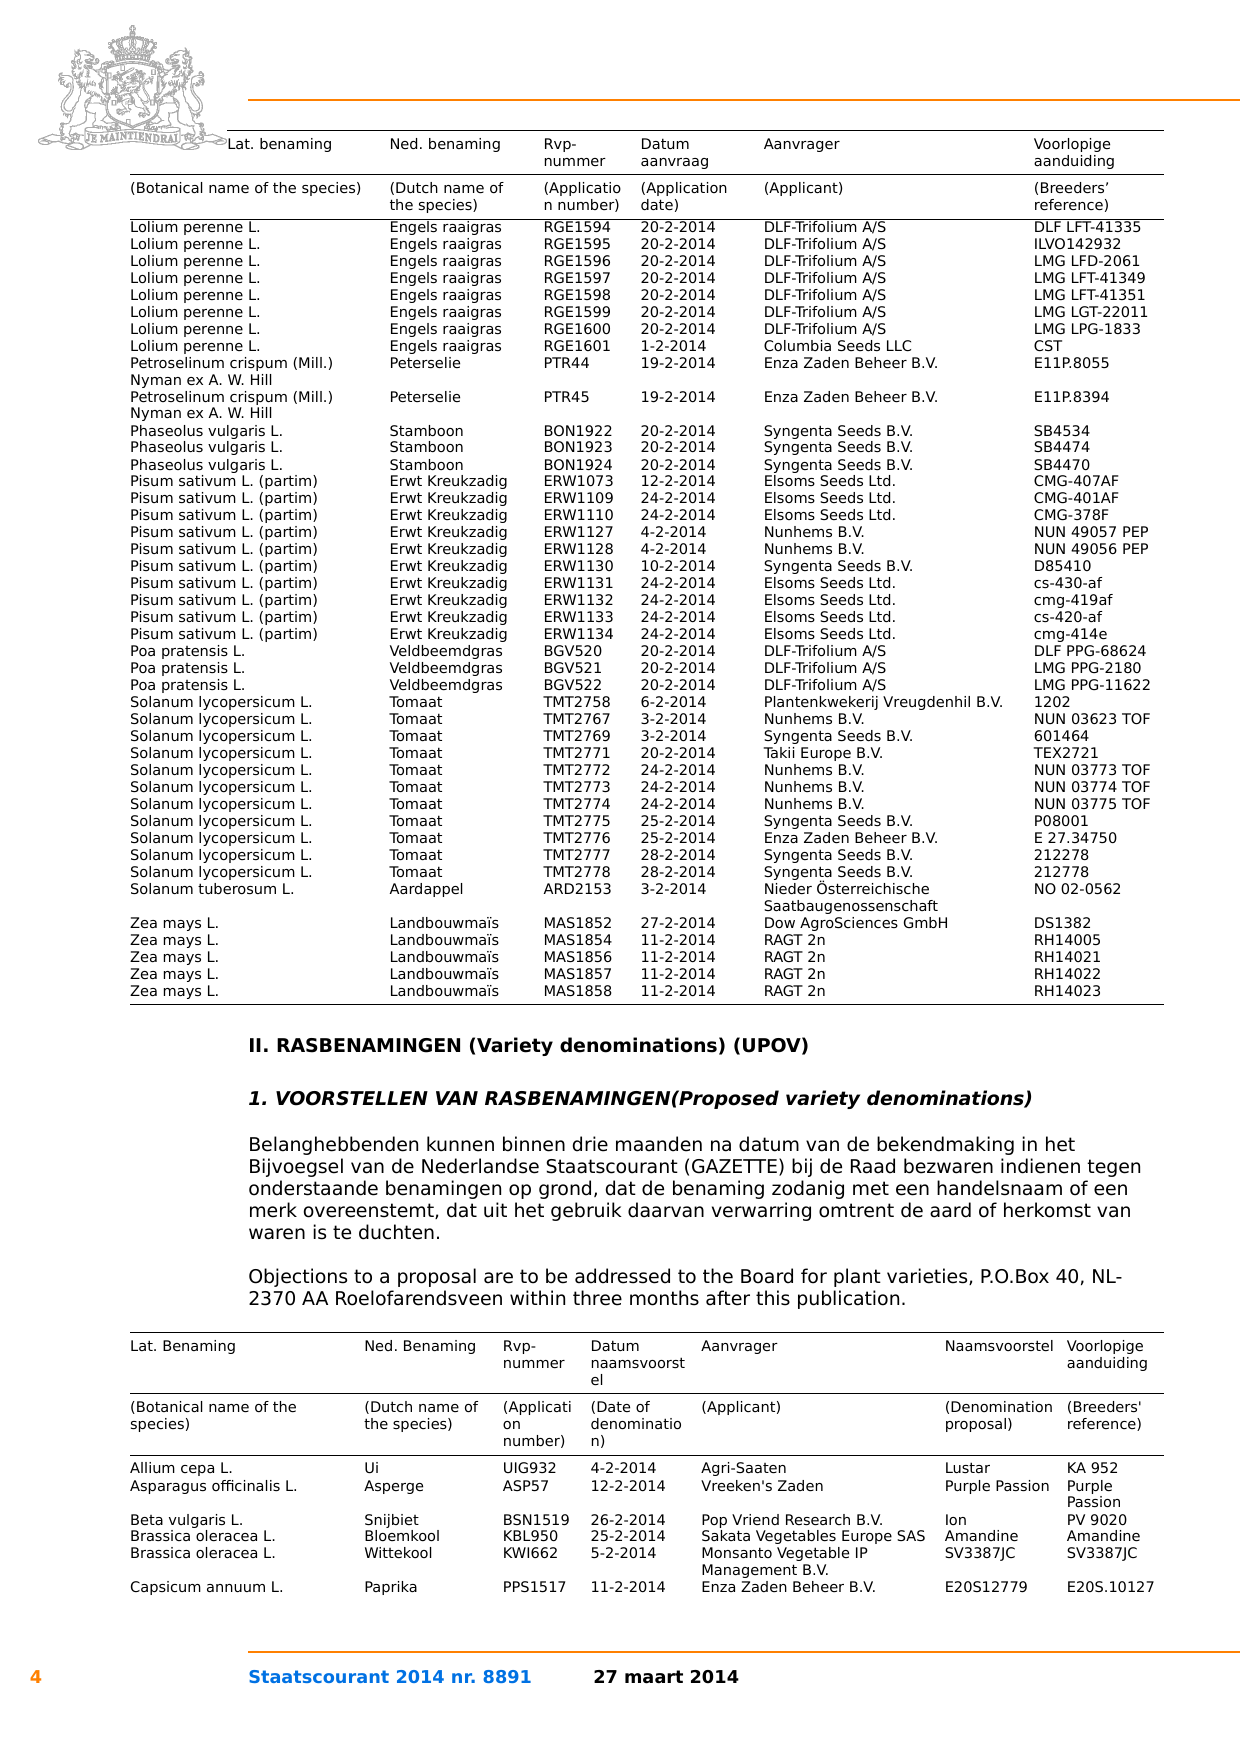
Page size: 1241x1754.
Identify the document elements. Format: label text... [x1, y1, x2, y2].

table_cell Lolium perenne L. [130, 236, 383, 253]
table_cell Pisum sativum L. (partim) [130, 558, 383, 575]
table_cell Lolium perenne L. [130, 338, 383, 354]
table_cell 10-2-2014 [635, 558, 758, 575]
table_cell Phaseolus vulgaris L. [130, 439, 383, 456]
table_cell Beta vulgaris L. [130, 1511, 358, 1528]
table_cell SV3387JC [1061, 1545, 1163, 1579]
table_cell LMG LFT-41351 [1028, 287, 1163, 303]
table_cell 11-2-2014 [635, 949, 758, 966]
table_cell ERW1133 [537, 609, 634, 626]
table_cell Landbouwmaïs [384, 915, 537, 932]
table_cell Petroselinum crispum (Mill.) Nyman ex A. W. Hill [130, 355, 383, 388]
table_cell Erwt Kreukzadig [384, 558, 537, 575]
table_cell E11P.8055 [1028, 355, 1163, 388]
table_cell 20-2-2014 [635, 270, 758, 287]
table_cell 6-2-2014 [635, 694, 758, 711]
table_cell Tomaat [384, 762, 537, 779]
table_cell MAS1858 [537, 983, 634, 1004]
table_cell ERW1127 [537, 524, 634, 541]
table_cell Stamboon [384, 423, 537, 439]
table_cell Syngenta Seeds B.V. [758, 439, 1028, 456]
table_cell E11P.8394 [1028, 389, 1163, 422]
table_cell ILVO142932 [1028, 236, 1163, 253]
table_cell Veldbeemdgras [384, 643, 537, 660]
table_cell CMG-401AF [1028, 490, 1163, 507]
table_cell Peterselie [384, 355, 537, 388]
table_cell RH14022 [1028, 966, 1163, 983]
table_cell Solanum lycopersicum L. [130, 813, 383, 830]
table_cell Asperge [358, 1478, 497, 1511]
table_cell Pisum sativum L. (partim) [130, 541, 383, 558]
table_cell Solanum lycopersicum L. [130, 864, 383, 881]
table_cell 24-2-2014 [635, 490, 758, 507]
table_cell PTR45 [537, 389, 634, 422]
table_cell RGE1595 [537, 236, 634, 253]
table_cell 12-2-2014 [635, 473, 758, 490]
table_header Ned. Benaming [358, 1333, 497, 1393]
table_cell Wittekool [358, 1545, 497, 1579]
table_cell RGE1597 [537, 270, 634, 287]
table_cell Syngenta Seeds B.V. [758, 847, 1028, 864]
table_cell 20-2-2014 [635, 236, 758, 253]
table_cell Vreeken's Zaden [695, 1478, 939, 1511]
table_cell 20-2-2014 [635, 220, 758, 236]
table_header Datum aanvraag [635, 131, 758, 174]
table_cell 24-2-2014 [635, 592, 758, 609]
table_cell Aardappel [384, 881, 537, 915]
table_cell (Date of denomination) [585, 1394, 695, 1455]
table_cell Erwt Kreukzadig [384, 626, 537, 643]
table_cell UIG932 [497, 1456, 584, 1477]
table_cell Stamboon [384, 439, 537, 456]
table_cell TMT2773 [537, 779, 634, 796]
table_cell Lolium perenne L. [130, 321, 383, 337]
table_cell Erwt Kreukzadig [384, 473, 537, 490]
table_cell Elsoms Seeds Ltd. [758, 626, 1028, 643]
table_cell Lolium perenne L. [130, 220, 383, 236]
table_cell TMT2777 [537, 847, 634, 864]
table_cell 24-2-2014 [635, 507, 758, 524]
table_cell TMT2775 [537, 813, 634, 830]
table_cell Landbouwmaïs [384, 949, 537, 966]
table_cell PTR44 [537, 355, 634, 388]
table_cell Syngenta Seeds B.V. [758, 864, 1028, 881]
table_cell 20-2-2014 [635, 304, 758, 321]
table_cell DLF-Trifolium A/S [758, 270, 1028, 287]
table_cell Pisum sativum L. (partim) [130, 575, 383, 592]
table_cell Erwt Kreukzadig [384, 507, 537, 524]
table_cell Solanum lycopersicum L. [130, 779, 383, 796]
table_cell 11-2-2014 [585, 1579, 695, 1596]
table_cell Takii Europe B.V. [758, 745, 1028, 762]
table_cell Zea mays L. [130, 915, 383, 932]
table_cell Solanum lycopersicum L. [130, 728, 383, 745]
table_cell ERW1131 [537, 575, 634, 592]
table_cell 212778 [1028, 864, 1163, 881]
subtitle II. RASBENAMINGEN (Variety denominations) (UPOV) [248, 1035, 1163, 1057]
table_cell Agri-Saaten [695, 1456, 939, 1477]
table_cell Engels raaigras [384, 287, 537, 303]
table_cell Syngenta Seeds B.V. [758, 813, 1028, 830]
table_header Aanvrager [695, 1333, 939, 1393]
table_cell TMT2771 [537, 745, 634, 762]
table_cell Engels raaigras [384, 236, 537, 253]
table_cell 28-2-2014 [635, 847, 758, 864]
table_cell 20-2-2014 [635, 287, 758, 303]
table_cell RGE1599 [537, 304, 634, 321]
table_cell DLF-Trifolium A/S [758, 253, 1028, 269]
table_cell Amandine [1061, 1528, 1163, 1545]
table_cell 24-2-2014 [635, 626, 758, 643]
table_cell 12-2-2014 [585, 1478, 695, 1511]
table_cell Elsoms Seeds Ltd. [758, 473, 1028, 490]
table_cell 24-2-2014 [635, 796, 758, 813]
table_cell ERW1134 [537, 626, 634, 643]
table_cell RH14023 [1028, 983, 1163, 1004]
table_cell Nunhems B.V. [758, 796, 1028, 813]
table_cell Engels raaigras [384, 304, 537, 321]
table_cell NUN 03774 TOF [1028, 779, 1163, 796]
table_cell Zea mays L. [130, 966, 383, 983]
table_cell RGE1594 [537, 220, 634, 236]
table_cell RH14021 [1028, 949, 1163, 966]
table_cell Nunhems B.V. [758, 762, 1028, 779]
table_cell Erwt Kreukzadig [384, 609, 537, 626]
table_cell (Application date) [635, 175, 758, 219]
table_cell 20-2-2014 [635, 321, 758, 337]
table_cell Allium cepa L. [130, 1456, 358, 1477]
table_cell CST [1028, 338, 1163, 354]
table_cell Enza Zaden Beheer B.V. [758, 389, 1028, 422]
table_header Rvp-nummer [537, 131, 634, 174]
table_cell 24-2-2014 [635, 609, 758, 626]
table_cell 20-2-2014 [635, 643, 758, 660]
table_cell TMT2778 [537, 864, 634, 881]
table_cell BGV522 [537, 677, 634, 694]
table_cell Solanum lycopersicum L. [130, 796, 383, 813]
table_cell DLF-Trifolium A/S [758, 304, 1028, 321]
table_cell 20-2-2014 [635, 677, 758, 694]
table_cell NUN 03775 TOF [1028, 796, 1163, 813]
table_header Voorlopige aanduiding [1028, 131, 1163, 174]
table_cell DLF-Trifolium A/S [758, 287, 1028, 303]
table_cell RH14005 [1028, 932, 1163, 949]
table_cell 11-2-2014 [635, 932, 758, 949]
table_cell 20-2-2014 [635, 423, 758, 439]
table_cell P08001 [1028, 813, 1163, 830]
table_cell 28-2-2014 [635, 864, 758, 881]
table_cell ASP57 [497, 1478, 584, 1511]
table_cell LMG LFT-41349 [1028, 270, 1163, 287]
table_cell PPS1517 [497, 1579, 584, 1596]
table_cell 19-2-2014 [635, 355, 758, 388]
table_cell BON1923 [537, 439, 634, 456]
table_cell Elsoms Seeds Ltd. [758, 592, 1028, 609]
table_cell E20S.10127 [1061, 1579, 1163, 1596]
table_cell Zea mays L. [130, 983, 383, 1004]
table_cell Ui [358, 1456, 497, 1477]
table_cell Tomaat [384, 796, 537, 813]
table_cell (Application number) [537, 175, 634, 219]
table_cell Solanum lycopersicum L. [130, 694, 383, 711]
table_cell Syngenta Seeds B.V. [758, 423, 1028, 439]
table_cell Poa pratensis L. [130, 643, 383, 660]
table_cell Lolium perenne L. [130, 304, 383, 321]
table_cell 24-2-2014 [635, 762, 758, 779]
table_cell DLF-Trifolium A/S [758, 220, 1028, 236]
table_cell (Dutch name of the species) [358, 1394, 497, 1455]
table_cell (Botanical name of the species) [130, 1394, 358, 1455]
table_cell Brassica oleracea L. [130, 1545, 358, 1579]
table_cell Lustar [939, 1456, 1061, 1477]
table_cell BON1924 [537, 456, 634, 473]
table_cell E20S12779 [939, 1579, 1061, 1596]
table_cell LMG LFD-2061 [1028, 253, 1163, 269]
table_cell Engels raaigras [384, 338, 537, 354]
table_cell BSN1519 [497, 1511, 584, 1528]
table_cell 19-2-2014 [635, 389, 758, 422]
table_cell Tomaat [384, 864, 537, 881]
table_cell Elsoms Seeds Ltd. [758, 609, 1028, 626]
table_cell NUN 03623 TOF [1028, 711, 1163, 728]
table_cell Pisum sativum L. (partim) [130, 609, 383, 626]
table_cell Elsoms Seeds Ltd. [758, 575, 1028, 592]
table_cell TMT2772 [537, 762, 634, 779]
table_cell Lolium perenne L. [130, 253, 383, 269]
table_cell Pisum sativum L. (partim) [130, 490, 383, 507]
table_cell KA 952 [1061, 1456, 1163, 1477]
table_cell Syngenta Seeds B.V. [758, 558, 1028, 575]
table_cell Erwt Kreukzadig [384, 524, 537, 541]
table_cell Tomaat [384, 813, 537, 830]
table_header Lat. Benaming [130, 1333, 358, 1393]
table_cell (Applicant) [695, 1394, 939, 1455]
table_cell (Applicant) [758, 175, 1028, 219]
table_cell 11-2-2014 [635, 966, 758, 983]
table_cell Ion [939, 1511, 1061, 1528]
table_cell Capsicum annuum L. [130, 1579, 358, 1596]
table_cell RGE1596 [537, 253, 634, 269]
table_cell 3-2-2014 [635, 711, 758, 728]
table_cell Lolium perenne L. [130, 287, 383, 303]
table_cell Purple Passion [1061, 1478, 1163, 1511]
picture [38, 25, 227, 150]
table_cell 212278 [1028, 847, 1163, 864]
table_cell Tomaat [384, 728, 537, 745]
table_cell 20-2-2014 [635, 253, 758, 269]
table_cell Brassica oleracea L. [130, 1528, 358, 1545]
table_cell 4-2-2014 [635, 541, 758, 558]
table_cell 24-2-2014 [635, 779, 758, 796]
table_cell ARD2153 [537, 881, 634, 915]
table_cell 25-2-2014 [635, 830, 758, 847]
table_cell TMT2769 [537, 728, 634, 745]
table_cell Purple Passion [939, 1478, 1061, 1511]
table_cell Erwt Kreukzadig [384, 575, 537, 592]
table_cell LMG LGT-22011 [1028, 304, 1163, 321]
table_cell 4-2-2014 [635, 524, 758, 541]
table_cell LMG PPG-2180 [1028, 660, 1163, 677]
table_cell 20-2-2014 [635, 745, 758, 762]
table_cell (Denomination proposal) [939, 1394, 1061, 1455]
table_cell Elsoms Seeds Ltd. [758, 507, 1028, 524]
table_cell Landbouwmaïs [384, 966, 537, 983]
table_cell Plantenkwekerij Vreugdenhil B.V. [758, 694, 1028, 711]
table_header Ned. benaming [384, 131, 537, 174]
table_cell Syngenta Seeds B.V. [758, 728, 1028, 745]
table_cell TMT2767 [537, 711, 634, 728]
table_cell LMG PPG-11622 [1028, 677, 1163, 694]
table_cell cmg-414e [1028, 626, 1163, 643]
table_cell Nunhems B.V. [758, 711, 1028, 728]
table_cell Erwt Kreukzadig [384, 541, 537, 558]
table_cell (Dutch name of the species) [384, 175, 537, 219]
table_cell Engels raaigras [384, 321, 537, 337]
table_cell BGV521 [537, 660, 634, 677]
table_cell Nunhems B.V. [758, 541, 1028, 558]
table_cell SB4474 [1028, 439, 1163, 456]
table_cell Enza Zaden Beheer B.V. [758, 830, 1028, 847]
table_cell NUN 49056 PEP [1028, 541, 1163, 558]
table_cell Paprika [358, 1579, 497, 1596]
table_cell MAS1857 [537, 966, 634, 983]
table_cell Pisum sativum L. (partim) [130, 507, 383, 524]
table_cell ERW1130 [537, 558, 634, 575]
table_cell ERW1109 [537, 490, 634, 507]
table_cell Pisum sativum L. (partim) [130, 592, 383, 609]
table_header Datum naamsvoorstel [585, 1333, 695, 1393]
table_cell (Application number) [497, 1394, 584, 1455]
table_cell KBL950 [497, 1528, 584, 1545]
table_cell BON1922 [537, 423, 634, 439]
table_cell Petroselinum crispum (Mill.) Nyman ex A. W. Hill [130, 389, 383, 422]
table_cell SV3387JC [939, 1545, 1061, 1579]
table_cell NUN 49057 PEP [1028, 524, 1163, 541]
table_cell Columbia Seeds LLC [758, 338, 1028, 354]
table_cell 20-2-2014 [635, 456, 758, 473]
table_cell Tomaat [384, 694, 537, 711]
table_cell Phaseolus vulgaris L. [130, 423, 383, 439]
table_cell DS1382 [1028, 915, 1163, 932]
table_cell Erwt Kreukzadig [384, 490, 537, 507]
table_header Voorlopige aanduiding [1061, 1333, 1163, 1393]
table_cell Solanum lycopersicum L. [130, 847, 383, 864]
table_cell Snijbiet [358, 1511, 497, 1528]
table_cell Tomaat [384, 779, 537, 796]
table_cell Dow AgroSciences GmbH [758, 915, 1028, 932]
table_cell DLF PPG-68624 [1028, 643, 1163, 660]
table_cell CMG-407AF [1028, 473, 1163, 490]
table_header Naamsvoorstel [939, 1333, 1061, 1393]
table_cell 20-2-2014 [635, 660, 758, 677]
table_cell Zea mays L. [130, 932, 383, 949]
table_cell SB4534 [1028, 423, 1163, 439]
table_cell DLF-Trifolium A/S [758, 643, 1028, 660]
table_cell Sakata Vegetables Europe SAS [695, 1528, 939, 1545]
table_cell Solanum lycopersicum L. [130, 745, 383, 762]
table_cell Poa pratensis L. [130, 660, 383, 677]
table_cell Stamboon [384, 456, 537, 473]
table_cell 25-2-2014 [635, 813, 758, 830]
table_cell RAGT 2n [758, 949, 1028, 966]
table_cell (Breeders' reference) [1061, 1394, 1163, 1455]
table_cell (Breeders’ reference) [1028, 175, 1163, 219]
table_cell Syngenta Seeds B.V. [758, 456, 1028, 473]
table_cell Zea mays L. [130, 949, 383, 966]
table_cell 4-2-2014 [585, 1456, 695, 1477]
table_cell Pisum sativum L. (partim) [130, 626, 383, 643]
table_cell CMG-378F [1028, 507, 1163, 524]
table_cell DLF-Trifolium A/S [758, 236, 1028, 253]
table_cell Enza Zaden Beheer B.V. [695, 1579, 939, 1596]
table_cell PV 9020 [1061, 1511, 1163, 1528]
table_cell Tomaat [384, 847, 537, 864]
table_cell Landbouwmaïs [384, 983, 537, 1004]
table_cell DLF LFT-41335 [1028, 220, 1163, 236]
table_cell Tomaat [384, 830, 537, 847]
table_cell Poa pratensis L. [130, 677, 383, 694]
table_cell RGE1600 [537, 321, 634, 337]
table_cell 1202 [1028, 694, 1163, 711]
table_header Lat. benaming [130, 131, 383, 174]
table_cell 601464 [1028, 728, 1163, 745]
table_cell Nunhems B.V. [758, 779, 1028, 796]
table_cell TMT2776 [537, 830, 634, 847]
table_cell BGV520 [537, 643, 634, 660]
table_cell Veldbeemdgras [384, 677, 537, 694]
table_cell SB4470 [1028, 456, 1163, 473]
table_cell E 27.34750 [1028, 830, 1163, 847]
table_cell Solanum tuberosum L. [130, 881, 383, 915]
table_cell Engels raaigras [384, 270, 537, 287]
table_cell DLF-Trifolium A/S [758, 321, 1028, 337]
table_cell Phaseolus vulgaris L. [130, 456, 383, 473]
table_cell Enza Zaden Beheer B.V. [758, 355, 1028, 388]
table_cell MAS1852 [537, 915, 634, 932]
table_cell 27-2-2014 [635, 915, 758, 932]
table_cell RGE1601 [537, 338, 634, 354]
table_cell TEX2721 [1028, 745, 1163, 762]
table_cell ERW1132 [537, 592, 634, 609]
table_cell ERW1110 [537, 507, 634, 524]
table_cell MAS1854 [537, 932, 634, 949]
table_cell Engels raaigras [384, 253, 537, 269]
table_cell 24-2-2014 [635, 575, 758, 592]
table_cell Bloemkool [358, 1528, 497, 1545]
table_cell Nunhems B.V. [758, 524, 1028, 541]
table_cell Veldbeemdgras [384, 660, 537, 677]
table_header Rvp-nummer [497, 1333, 584, 1393]
table_cell 5-2-2014 [585, 1545, 695, 1579]
table_cell RAGT 2n [758, 983, 1028, 1004]
table_cell 3-2-2014 [635, 728, 758, 745]
table_cell Tomaat [384, 745, 537, 762]
table_cell Amandine [939, 1528, 1061, 1545]
table_cell DLF-Trifolium A/S [758, 660, 1028, 677]
table_cell NUN 03773 TOF [1028, 762, 1163, 779]
table_cell Lolium perenne L. [130, 270, 383, 287]
table_cell Landbouwmaïs [384, 932, 537, 949]
table_cell Elsoms Seeds Ltd. [758, 490, 1028, 507]
table_cell 3-2-2014 [635, 881, 758, 915]
table_cell Pop Vriend Research B.V. [695, 1511, 939, 1528]
table_cell ERW1073 [537, 473, 634, 490]
table_cell Pisum sativum L. (partim) [130, 473, 383, 490]
table_cell RGE1598 [537, 287, 634, 303]
table_cell KWI662 [497, 1545, 584, 1579]
table_cell Nieder Österreichische Saatbaugenossenschaft [758, 881, 1028, 915]
table_cell TMT2774 [537, 796, 634, 813]
table_cell 26-2-2014 [585, 1511, 695, 1528]
table_cell DLF-Trifolium A/S [758, 677, 1028, 694]
text Belanghebbenden kunnen binnen drie maanden na datum van de bekendmaking in het Bijvoegsel van de Nederlandse Staatscourant (GAZETTE) bij de Raad bezwaren indienen tegen onderstaande benamingen op grond, dat de benaming zodanig met een handelsnaam of een merk overeenstemt, dat uit het gebruik daarvan verwarring omtrent de aard of herkomst van waren is te duchten. [248, 1134, 1163, 1244]
table_cell cmg-419af [1028, 592, 1163, 609]
table_cell 11-2-2014 [635, 983, 758, 1004]
table_cell Pisum sativum L. (partim) [130, 524, 383, 541]
table_header Aanvrager [758, 131, 1028, 174]
table_cell Solanum lycopersicum L. [130, 762, 383, 779]
table_cell Tomaat [384, 711, 537, 728]
table_cell 20-2-2014 [635, 439, 758, 456]
subtitle 1. VOORSTELLEN VAN RASBENAMINGEN(Proposed variety denominations) [248, 1087, 1163, 1109]
table_cell cs-420-af [1028, 609, 1163, 626]
table_cell Solanum lycopersicum L. [130, 711, 383, 728]
text Objections to a proposal are to be addressed to the Board for plant varieties, P.O.Box 40, NL-2370 AA Roelofarendsveen within three months after this publication. [248, 1266, 1163, 1310]
table_cell MAS1856 [537, 949, 634, 966]
table_cell ERW1128 [537, 541, 634, 558]
table_cell cs-430-af [1028, 575, 1163, 592]
table_cell Peterselie [384, 389, 537, 422]
table_cell LMG LPG-1833 [1028, 321, 1163, 337]
table_cell 1-2-2014 [635, 338, 758, 354]
table_cell RAGT 2n [758, 932, 1028, 949]
table_cell Erwt Kreukzadig [384, 592, 537, 609]
table_cell D85410 [1028, 558, 1163, 575]
table_cell NO 02-0562 [1028, 881, 1163, 915]
table_cell Asparagus officinalis L. [130, 1478, 358, 1511]
table_cell Monsanto Vegetable IP Management B.V. [695, 1545, 939, 1579]
table_cell 25-2-2014 [585, 1528, 695, 1545]
table_cell TMT2758 [537, 694, 634, 711]
table_cell Engels raaigras [384, 220, 537, 236]
table_cell Solanum lycopersicum L. [130, 830, 383, 847]
table_cell (Botanical name of the species) [130, 175, 383, 219]
table_cell RAGT 2n [758, 966, 1028, 983]
